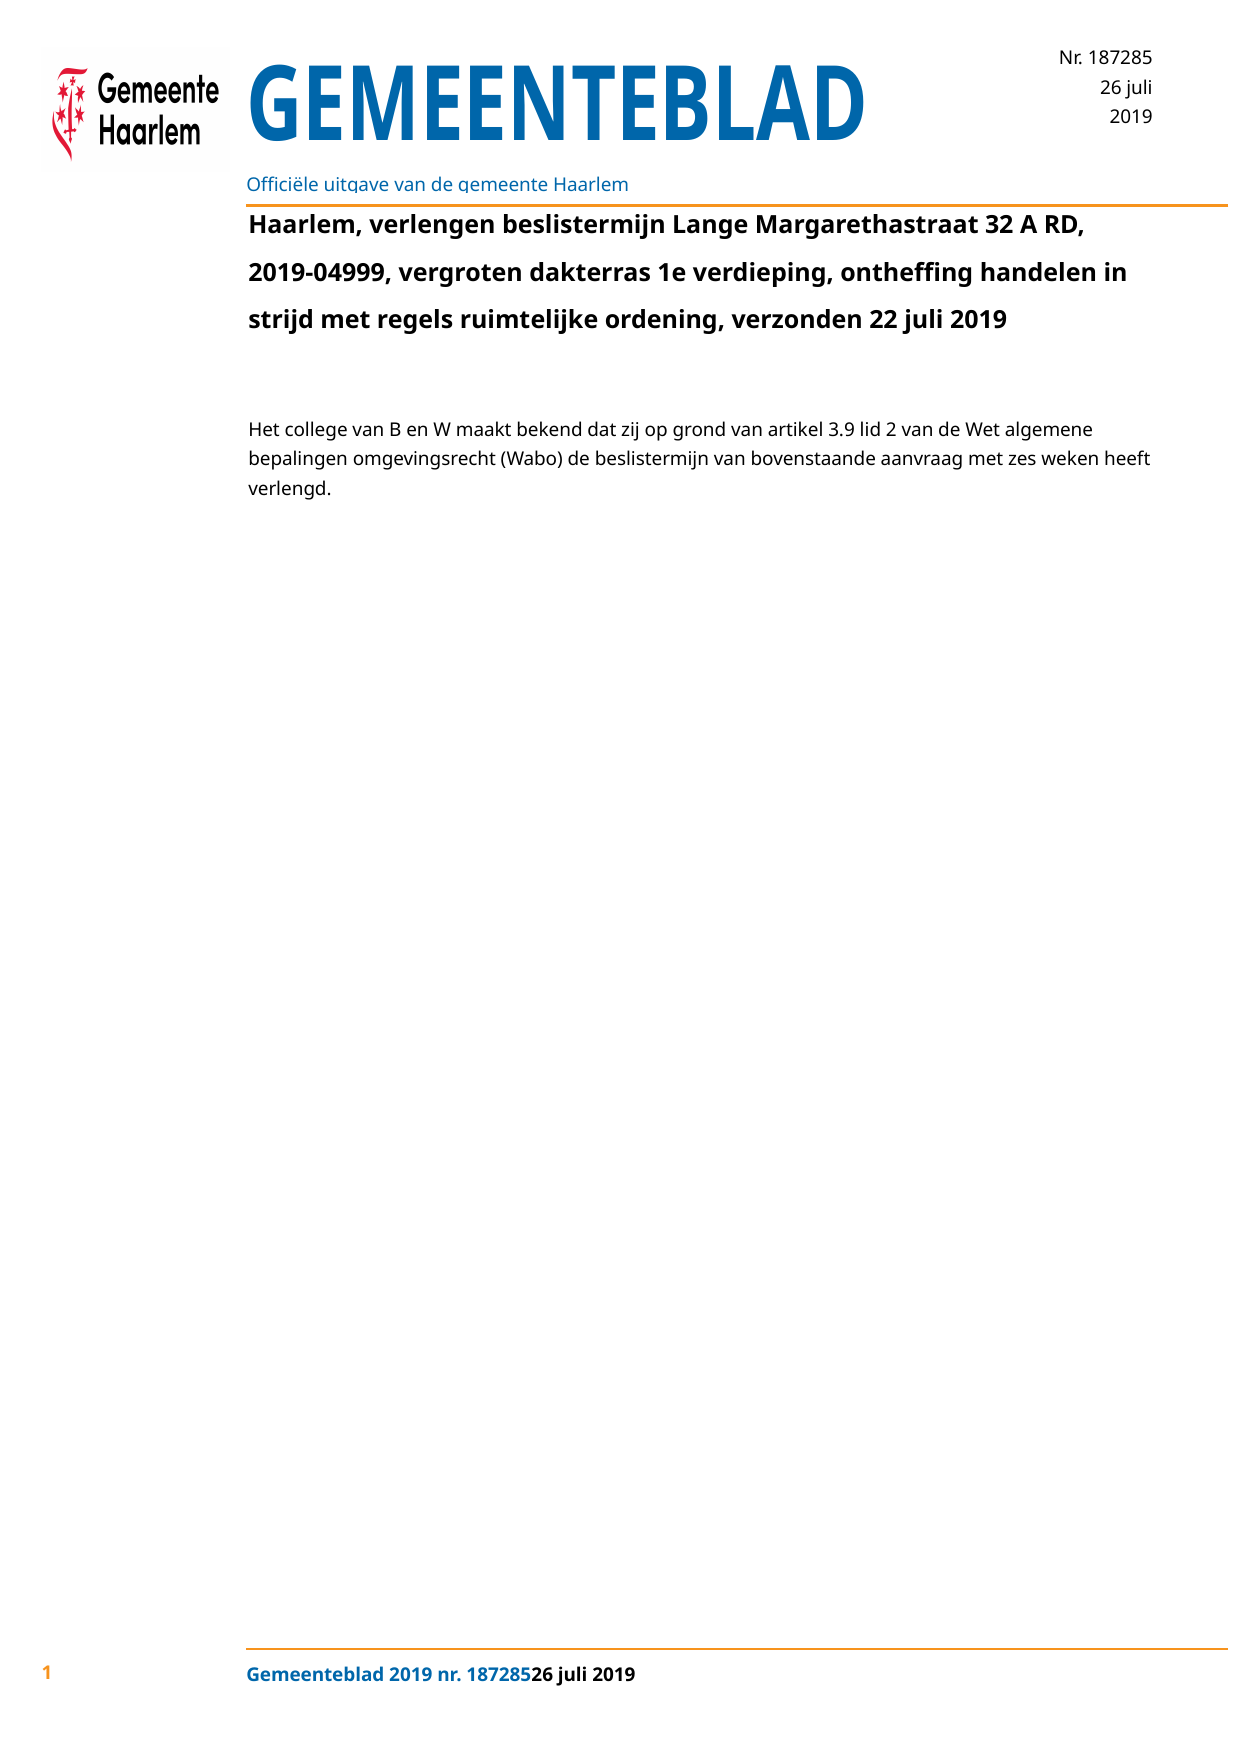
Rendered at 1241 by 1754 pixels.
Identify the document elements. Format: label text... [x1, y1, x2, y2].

text Haarlem, verlengen beslistermijn Lange Margarethastraat 32 A RD, 2019-04999, vergroten dakterras 1e verdieping, ontheffing handelen in strijd met regels ruimtelijke ordening, verzonden 22 juli 2019 [248, 207, 1152, 336]
picture [41, 47, 231, 172]
text Het college van B en W maakt bekend dat zij op grond van artikel 3.9 lid 2 van de Wet algemene bepalingen omgevingsrecht (Wabo) de beslistermijn van bovenstaande aanvraag met zes weken heeft verlengd. [248, 416, 1152, 501]
